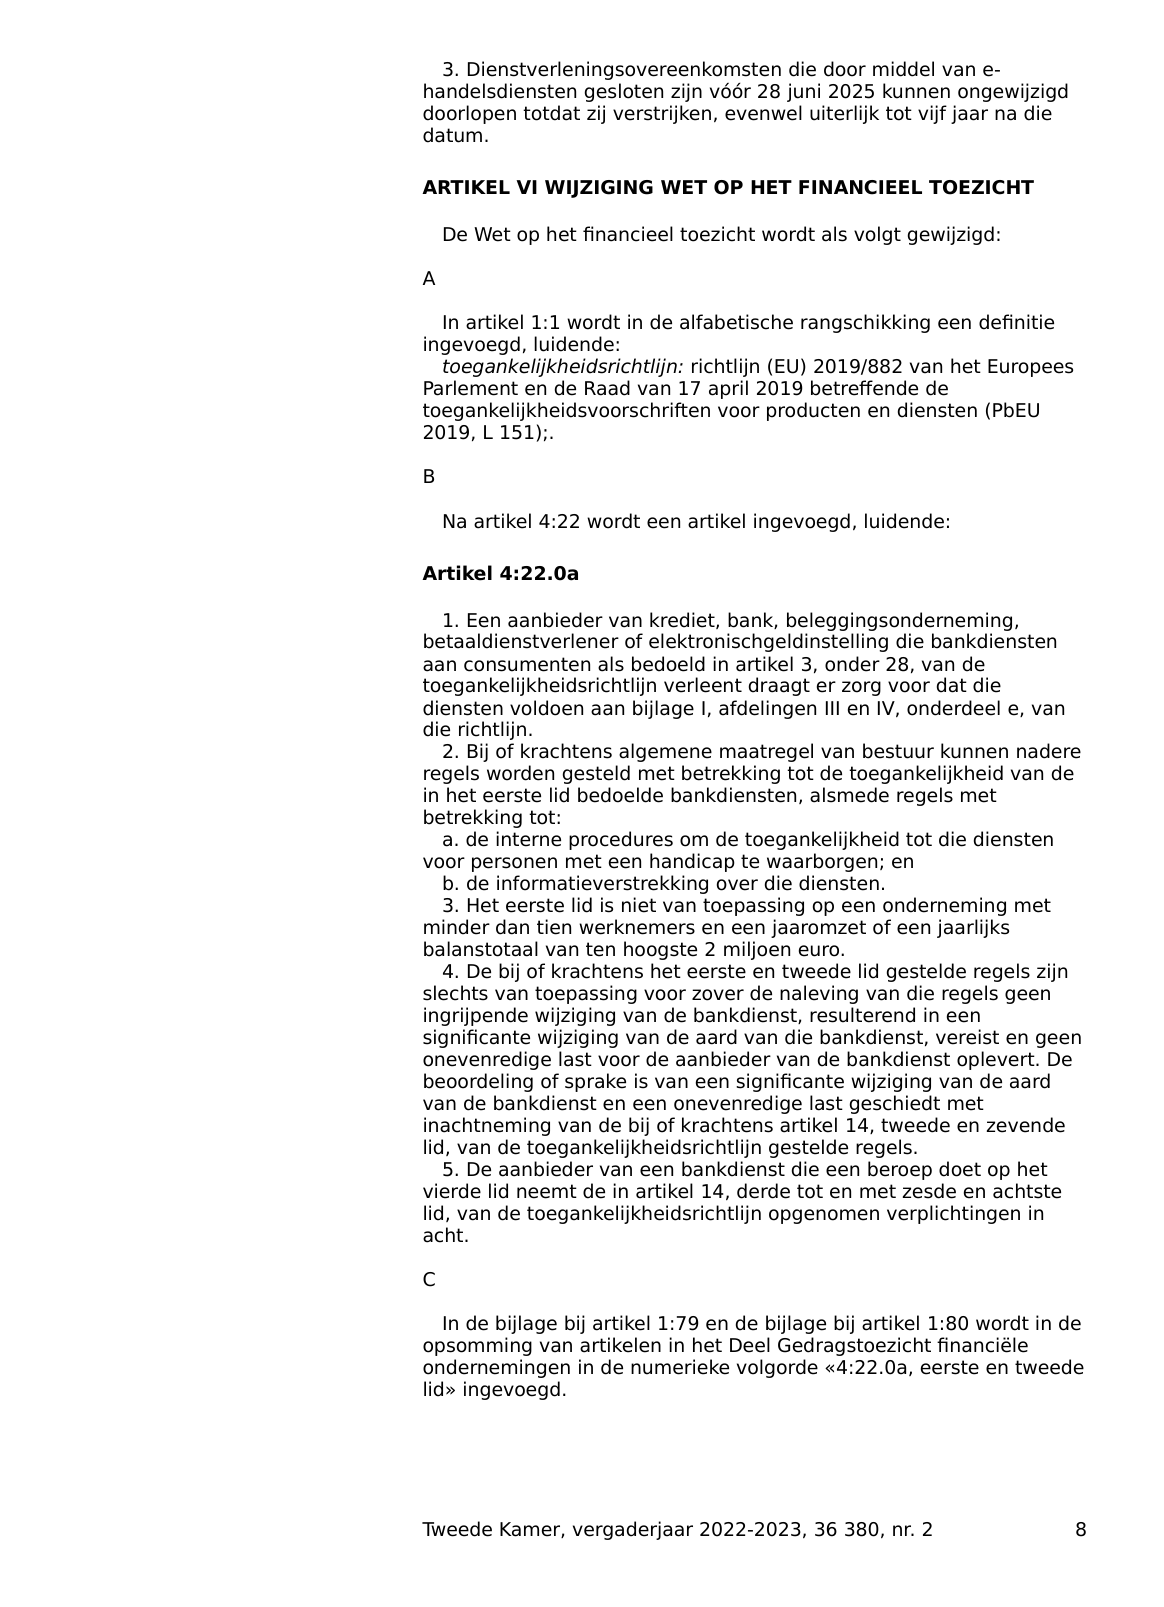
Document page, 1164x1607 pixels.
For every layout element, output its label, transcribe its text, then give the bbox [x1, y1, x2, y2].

text a. de interne procedures om de toegankelijkheid tot die diensten voor personen met een handicap te waarborgen; en [422, 829, 1087, 873]
text 4. De bij of krachtens het eerste en tweede lid gestelde regels zijn slechts van toepassing voor zover de naleving van die regels geen ingrijpende wijziging van de bankdienst, resulterend in een significante wijziging van de aard van die bankdienst, vereist en geen onevenredige last voor de aanbieder van de bankdienst oplevert. De beoordeling of sprake is van een significante wijziging van de aard van de bankdienst en een onevenredige last geschiedt met inachtneming van de bij of krachtens artikel 14, tweede en zevende lid, van de toegankelijkheidsrichtlijn gestelde regels. [422, 961, 1087, 1159]
text A [422, 268, 1087, 290]
text 2. Bij of krachtens algemene maatregel van bestuur kunnen nadere regels worden gesteld met betrekking tot de toegankelijkheid van de in het eerste lid bedoelde bankdiensten, alsmede regels met betrekking tot: [422, 741, 1087, 829]
text toegankelijkheidsrichtlijn: richtlijn (EU) 2019/882 van het Europees Parlement en de Raad van 17 april 2019 betreffende de toegankelijkheidsvoorschriften voor producten en diensten (PbEU 2019, L 151);. [422, 356, 1087, 444]
text b. de informatieverstrekking over die diensten. [422, 873, 1087, 895]
subtitle ARTIKEL VI WIJZIGING WET OP HET FINANCIEEL TOEZICHT [422, 177, 1087, 199]
text C [422, 1269, 1087, 1291]
text Na artikel 4:22 wordt een artikel ingevoegd, luidende: [422, 511, 1087, 532]
text 3. Het eerste lid is niet van toepassing op een onderneming met minder dan tien werknemers en een jaaromzet of een jaarlijks balanstotaal van ten hoogste 2 miljoen euro. [422, 895, 1087, 961]
subtitle Artikel 4:22.0a [422, 562, 1087, 584]
text B [422, 466, 1087, 488]
text In artikel 1:1 wordt in de alfabetische rangschikking een definitie ingevoegd, luidende: [422, 312, 1087, 356]
text In de bijlage bij artikel 1:79 en de bijlage bij artikel 1:80 wordt in de opsomming van artikelen in het Deel Gedragstoezicht financiële ondernemingen in de numerieke volgorde «4:22.0a, eerste en tweede lid» ingevoegd. [422, 1313, 1087, 1401]
text 1. Een aanbieder van krediet, bank, beleggingsonderneming, betaaldienstverlener of elektronischgeldinstelling die bankdiensten aan consumenten als bedoeld in artikel 3, onder 28, van de toegankelijkheidsrichtlijn verleent draagt er zorg voor dat die diensten voldoen aan bijlage I, afdelingen III en IV, onderdeel e, van die richtlijn. [422, 609, 1087, 741]
text 5. De aanbieder van een bankdienst die een beroep doet op het vierde lid neemt de in artikel 14, derde tot en met zesde en achtste lid, van de toegankelijkheidsrichtlijn opgenomen verplichtingen in acht. [422, 1159, 1087, 1247]
text 3. Dienstverleningsovereenkomsten die door middel van e-handelsdiensten gesloten zijn vóór 28 juni 2025 kunnen ongewijzigd doorlopen totdat zij verstrijken, evenwel uiterlijk tot vijf jaar na die datum. [422, 59, 1087, 147]
text De Wet op het financieel toezicht wordt als volgt gewijzigd: [422, 224, 1087, 246]
